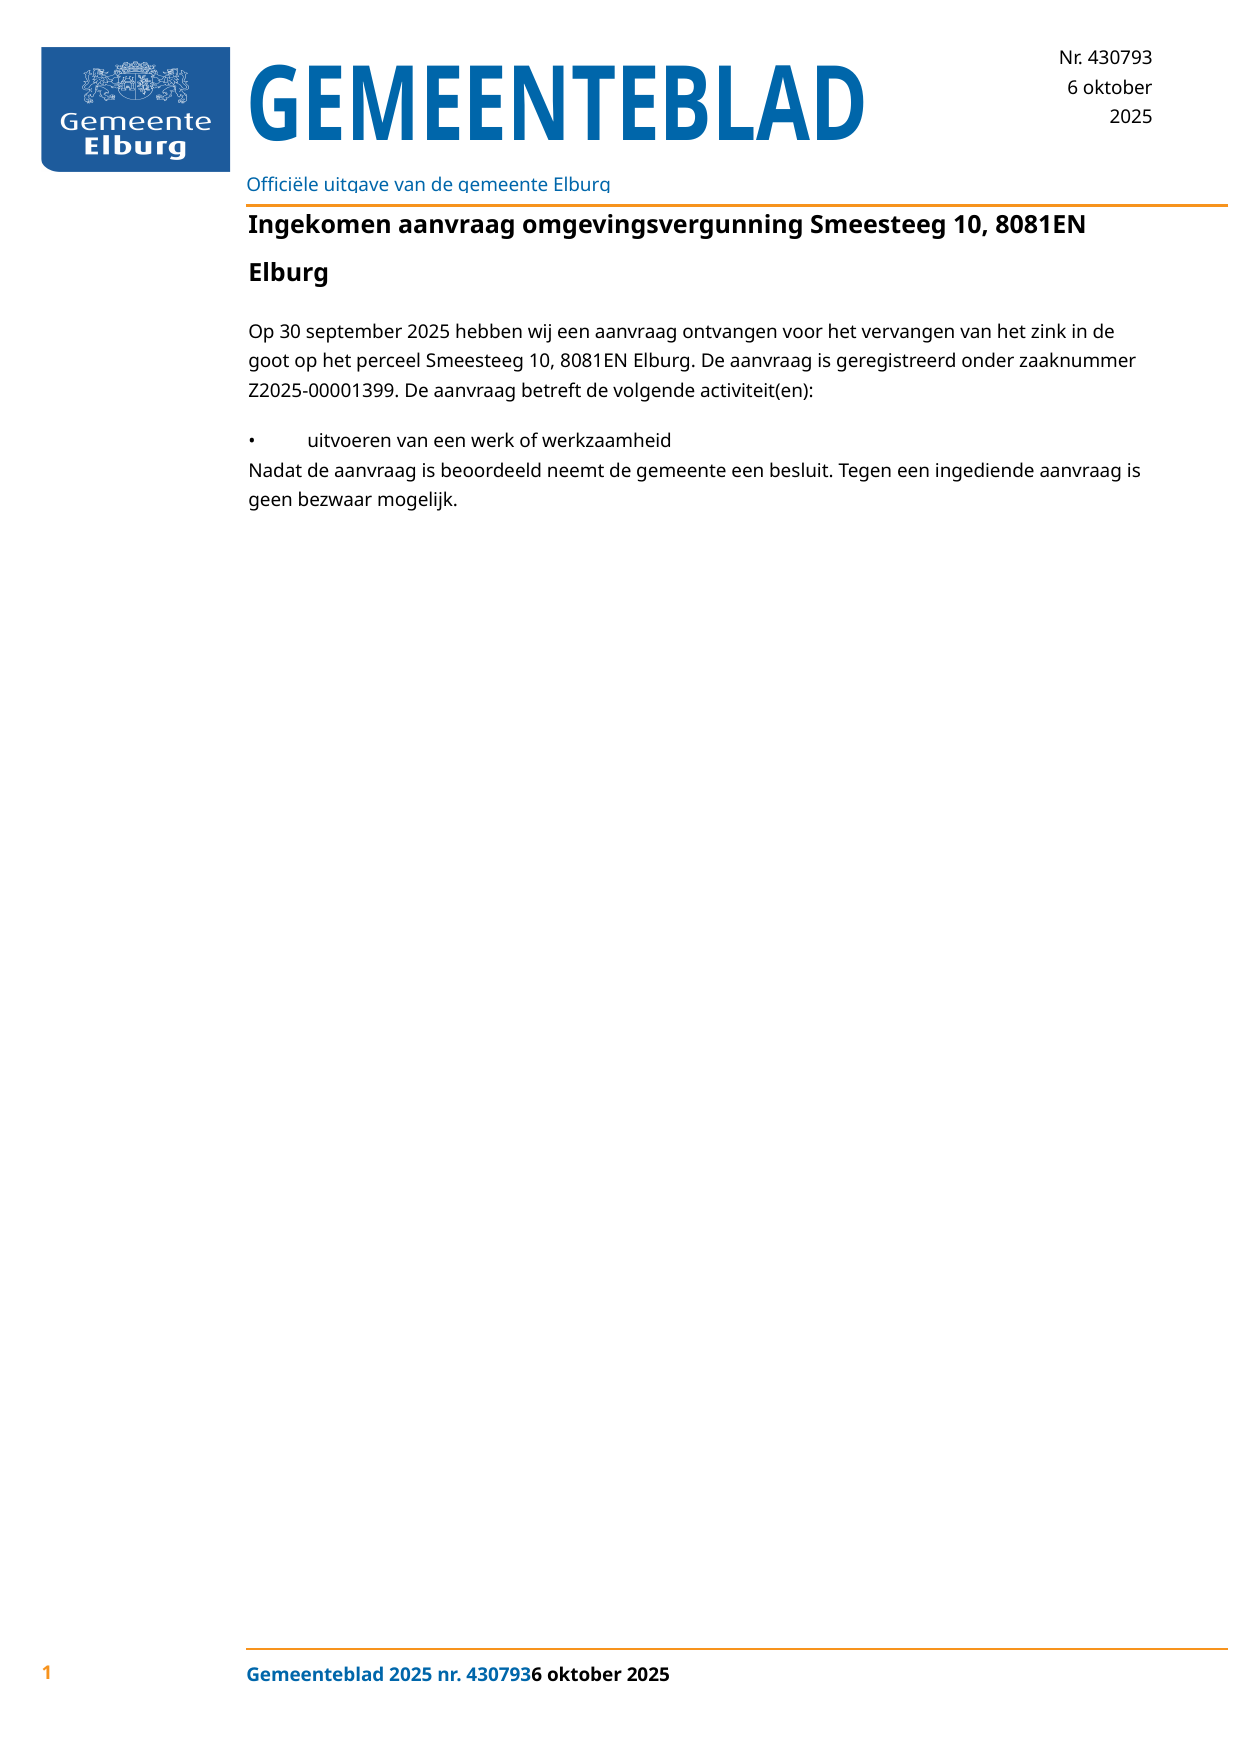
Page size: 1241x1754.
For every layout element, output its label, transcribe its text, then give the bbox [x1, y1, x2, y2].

text Ingekomen aanvraag omgevingsvergunning Smeesteeg 10, 8081EN Elburg [248, 207, 1152, 288]
text Op 30 september 2025 hebben wij een aanvraag ontvangen voor het vervangen van het zink in de goot op het perceel Smeesteeg 10, 8081EN Elburg. De aanvraag is geregistreerd onder zaaknummer Z2025-00001399. De aanvraag betreft de volgende activiteit(en): [248, 318, 1152, 403]
text Nadat de aanvraag is beoordeeld neemt de gemeente een besluit. Tegen een ingediende aanvraag is geen bezwaar mogelijk. [248, 457, 1152, 512]
list uitvoeren van een werk of werkzaamheid [248, 427, 1152, 453]
picture [41, 47, 231, 172]
